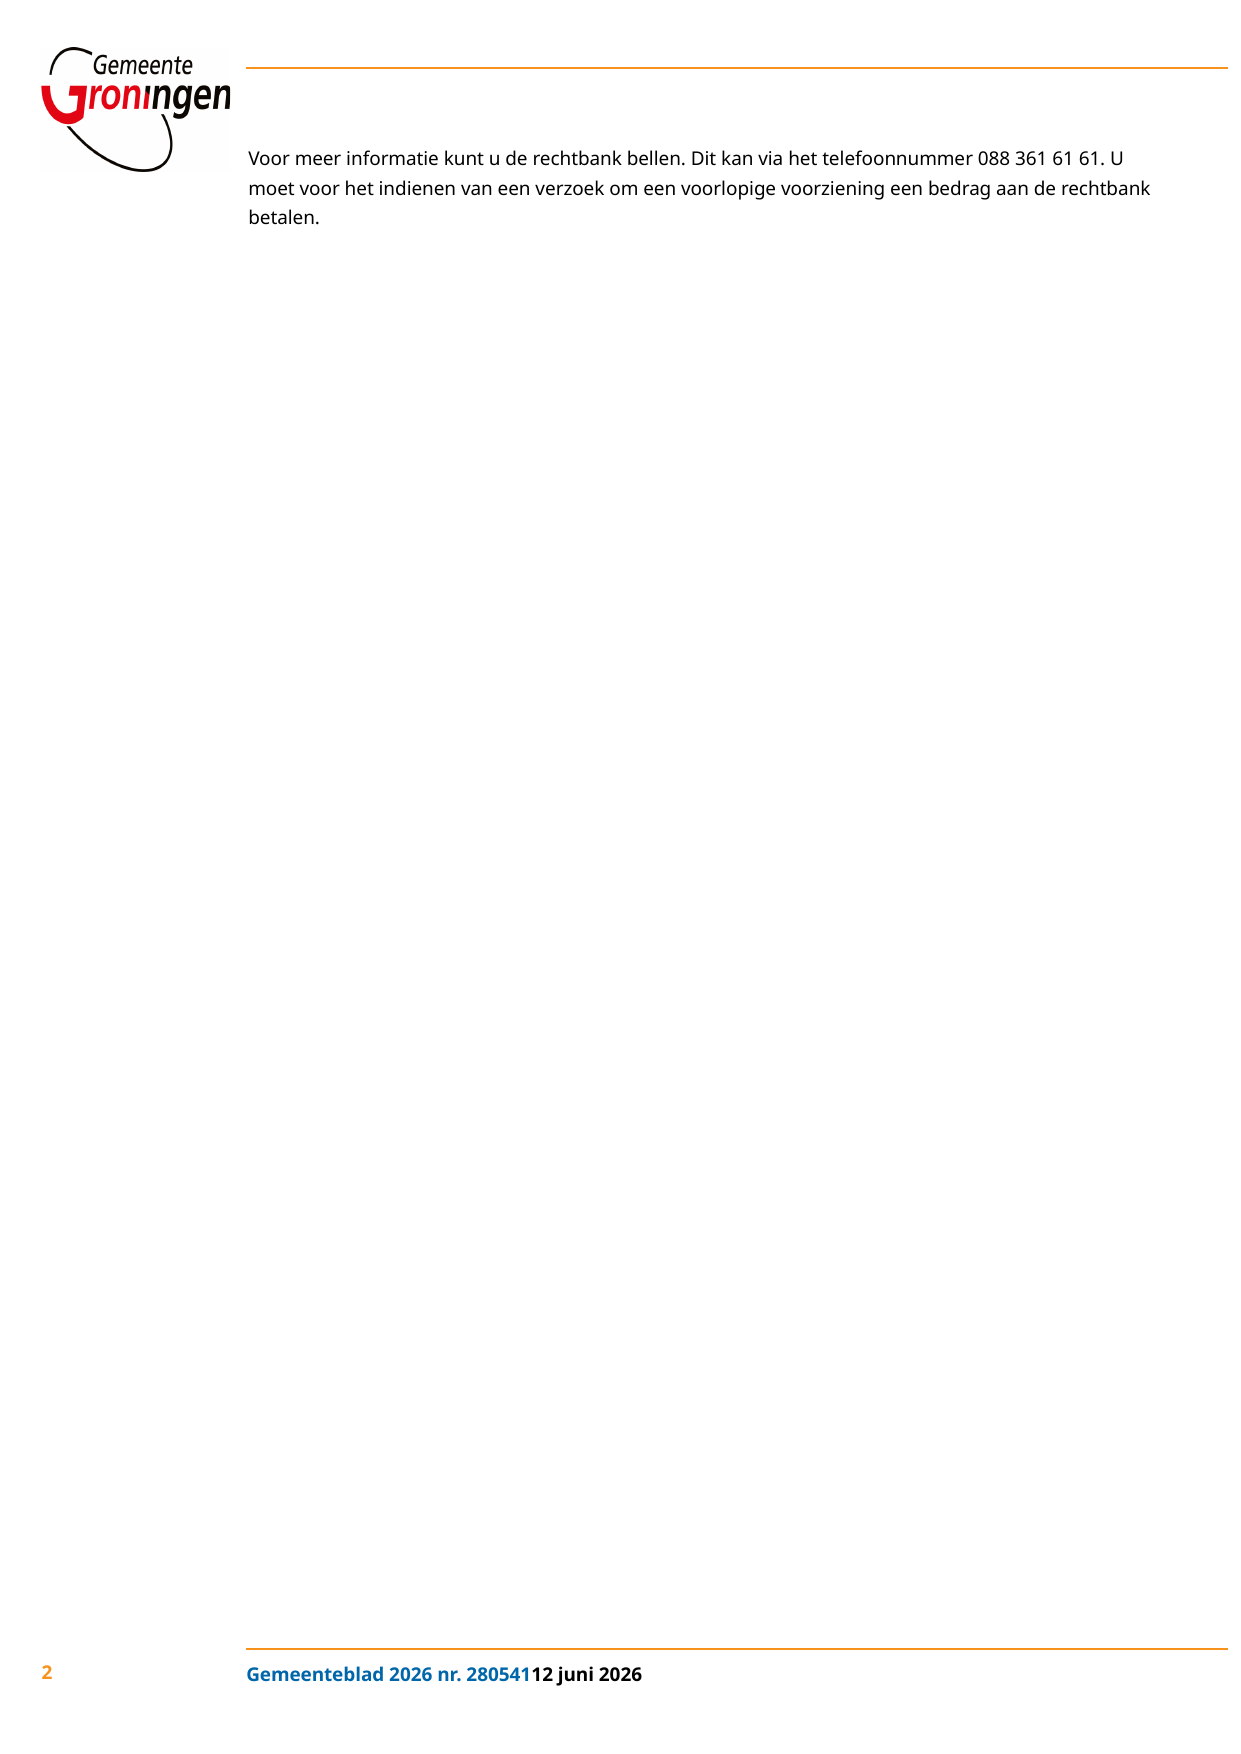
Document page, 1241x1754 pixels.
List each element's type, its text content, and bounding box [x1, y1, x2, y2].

picture [41, 47, 231, 172]
text Voor meer informatie kunt u de rechtbank bellen. Dit kan via het telefoonnummer 088 361 61 61. U moet voor het indienen van een verzoek om een voorlopige voorziening een bedrag aan de rechtbank betalen. [248, 145, 1152, 230]
